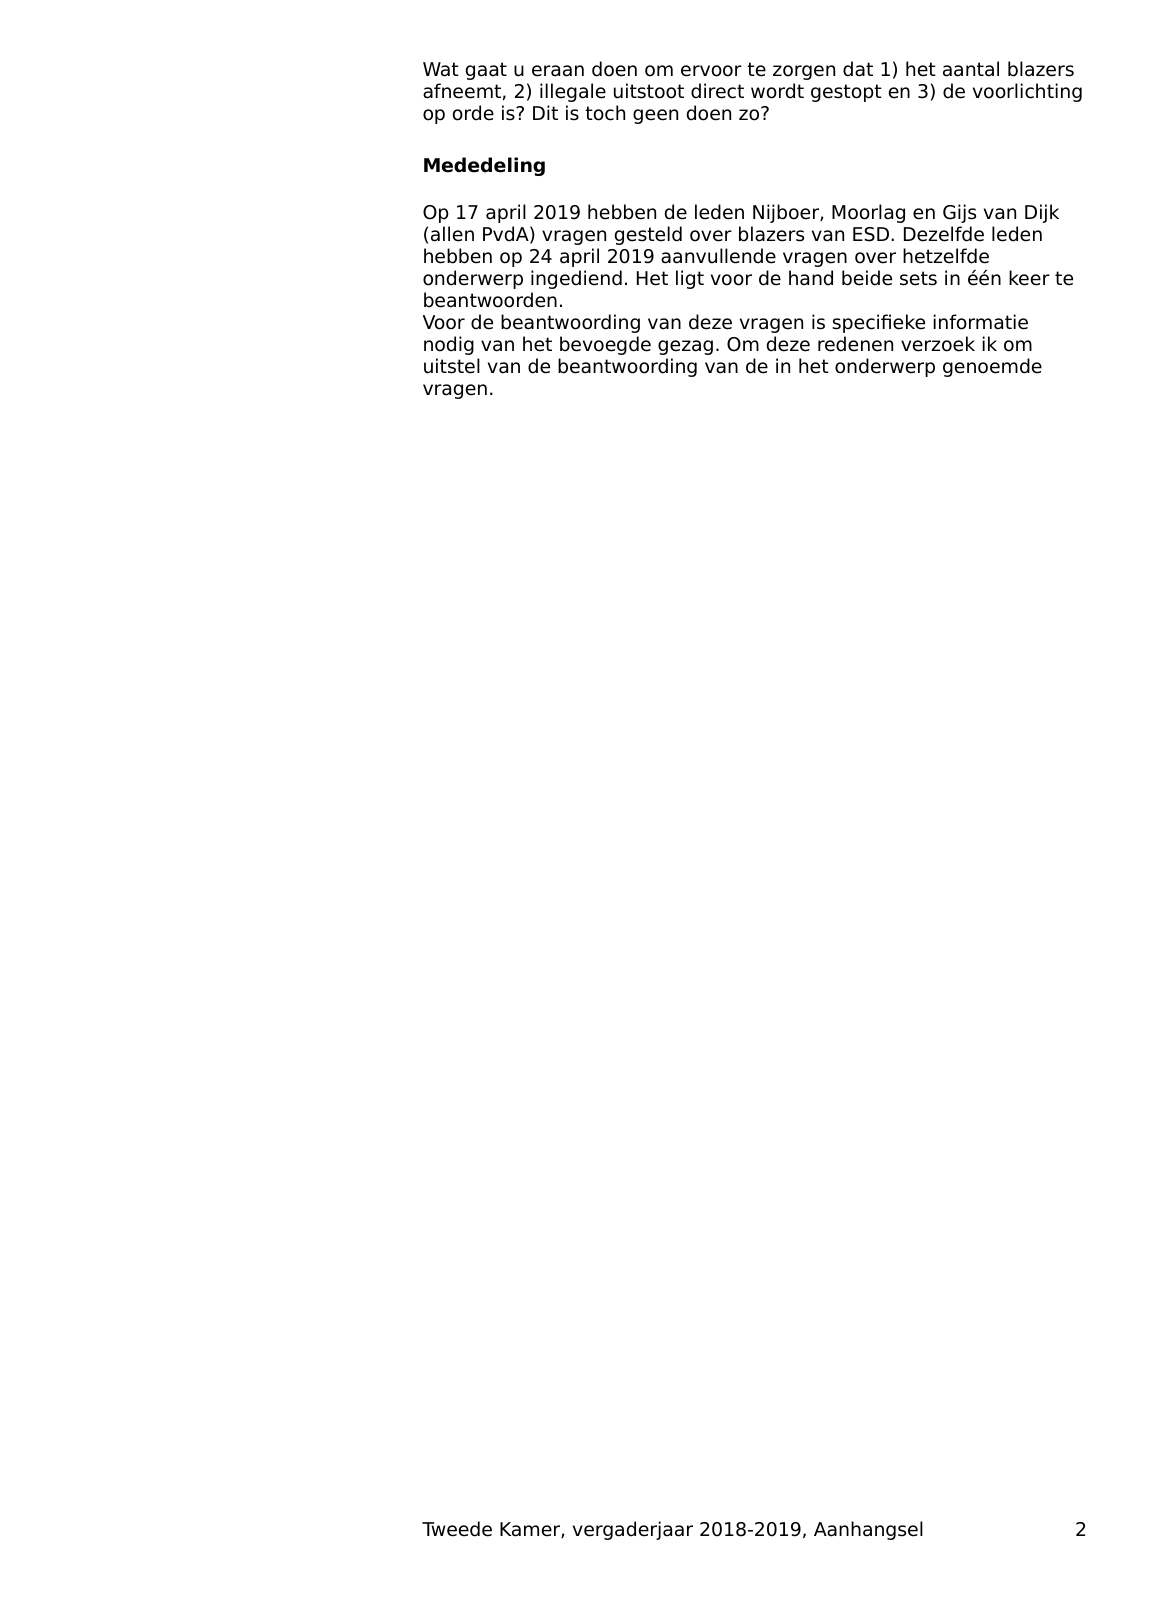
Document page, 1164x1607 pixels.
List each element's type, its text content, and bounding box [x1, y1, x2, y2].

text Wat gaat u eraan doen om ervoor te zorgen dat 1) het aantal blazers afneemt, 2) illegale uitstoot direct wordt gestopt en 3) de voorlichting op orde is? Dit is toch geen doen zo? [422, 59, 1087, 125]
subtitle Mededeling [422, 155, 1087, 177]
text Op 17 april 2019 hebben de leden Nijboer, Moorlag en Gijs van Dijk (allen PvdA) vragen gesteld over blazers van ESD. Dezelfde leden hebben op 24 april 2019 aanvullende vragen over hetzelfde onderwerp ingediend. Het ligt voor de hand beide sets in één keer te beantwoorden. [422, 202, 1087, 312]
text Voor de beantwoording van deze vragen is specifieke informatie nodig van het bevoegde gezag. Om deze redenen verzoek ik om uitstel van de beantwoording van de in het onderwerp genoemde vragen. [422, 312, 1087, 400]
